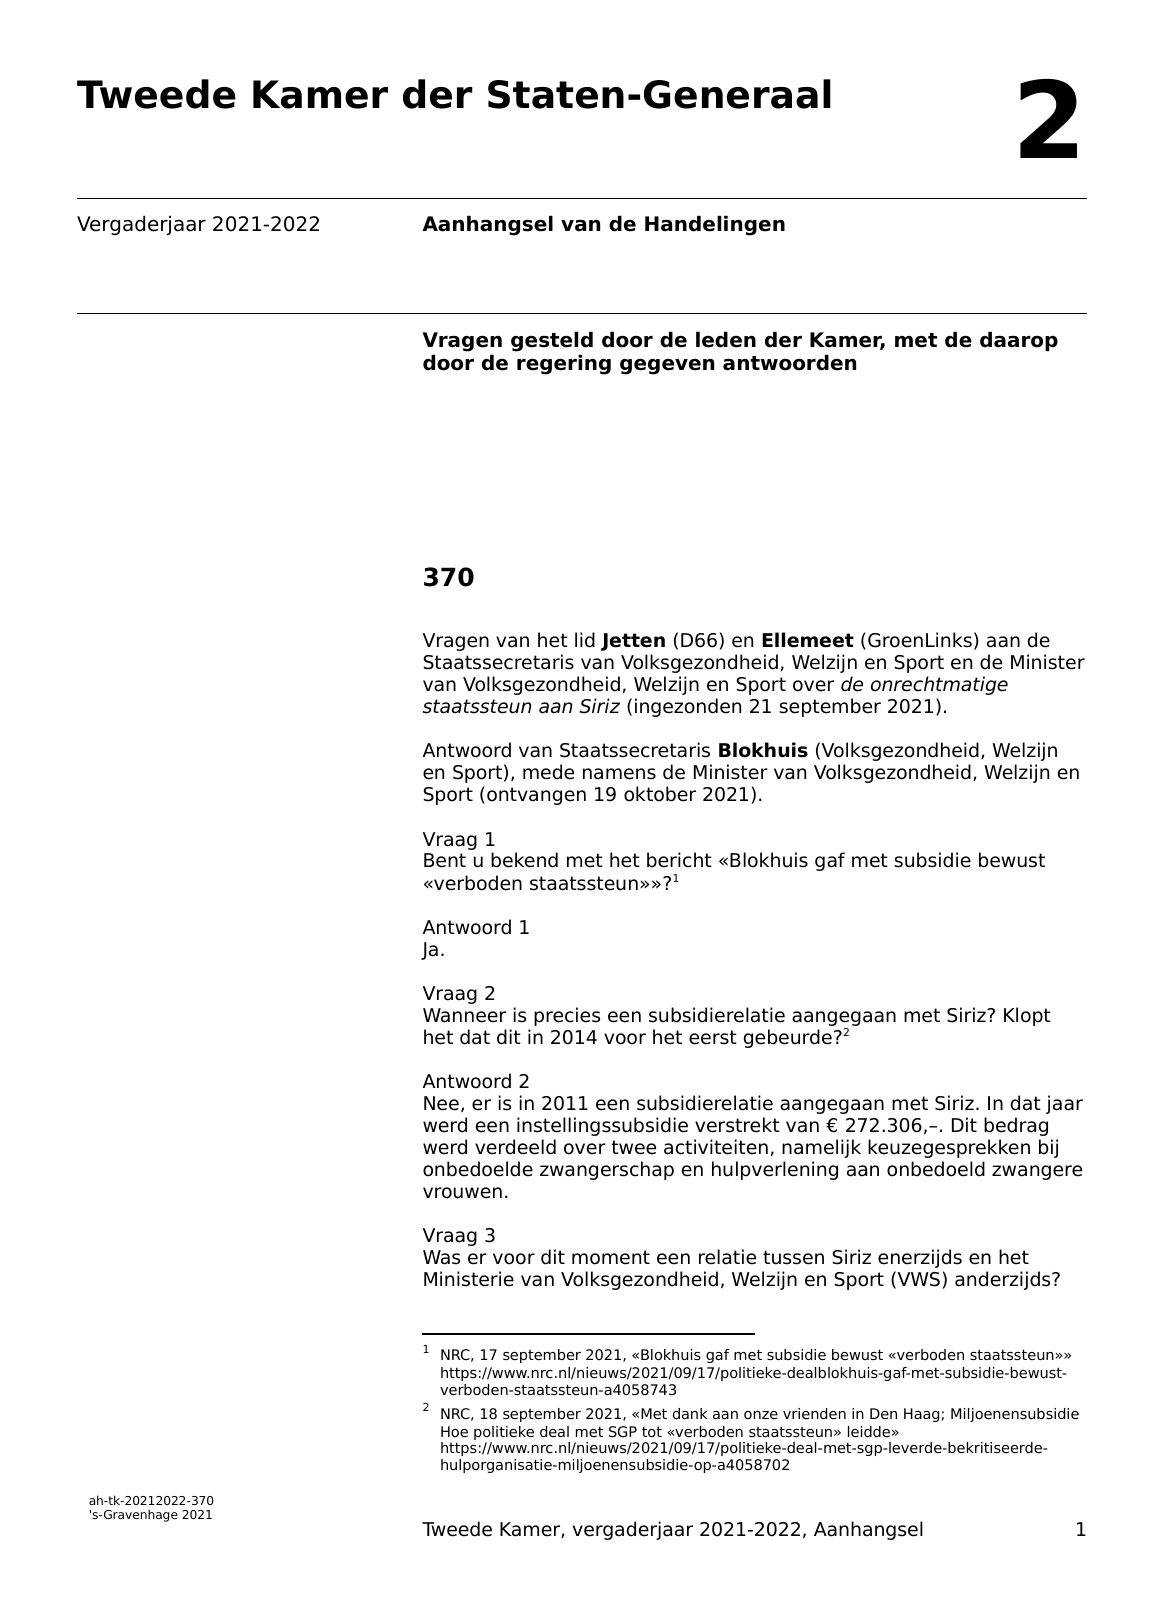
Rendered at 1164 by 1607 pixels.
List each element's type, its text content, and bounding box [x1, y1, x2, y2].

table_cell Vragen gesteld door de leden der Kamer, met de daarop door de regering gegeven antwoorden [422, 314, 1087, 375]
table_cell Aanhangsel van de Handelingen [422, 199, 1087, 313]
text Vraag 3 [422, 1225, 1087, 1247]
text Vraag 1 [422, 828, 1087, 850]
table_cell [77, 314, 422, 375]
text Antwoord van Staatssecretaris Blokhuis (Volksgezondheid, Welzijn en Sport), mede namens de Minister van Volksgezondheid, Welzijn en Sport (ontvangen 19 oktober 2021). [422, 740, 1087, 806]
text 's-Gravenhage 2021 [88, 1508, 323, 1522]
table_header 2 [886, 59, 1087, 198]
text Nee, er is in 2011 een subsidierelatie aangegaan met Siriz. In dat jaar werd een instellingssubsidie verstrekt van € 272.306,–. Dit bedrag werd verdeeld over twee activiteiten, namelijk keuzegesprekken bij onbedoelde zwangerschap en hulpverlening aan onbedoeld zwangere vrouwen. [422, 1093, 1087, 1203]
text Was er voor dit moment een relatie tussen Siriz enerzijds en het Ministerie van Volksgezondheid, Welzijn en Sport (VWS) anderzijds? [422, 1247, 1087, 1291]
text Bent u bekend met het bericht «Blokhuis gaf met subsidie bewust «verboden staatssteun»»? [422, 850, 1087, 894]
text Wanneer is precies een subsidierelatie aangegaan met Siriz? Klopt het dat dit in 2014 voor het eerst gebeurde? [422, 1005, 1087, 1049]
text Vragen van het lid Jetten (D66) en Ellemeet (GroenLinks) aan de Staatssecretaris van Volksgezondheid, Welzijn en Sport en de Minister van Volksgezondheid, Welzijn en Sport over de onrechtmatige staatssteun aan Siriz (ingezonden 21 september 2021). [422, 630, 1087, 718]
text Ja. [422, 938, 1087, 961]
text 370 [422, 563, 1087, 592]
table_cell Vergaderjaar 2021-2022 [77, 199, 422, 313]
text ah-tk-20212022-370 [88, 1494, 323, 1508]
text Antwoord 2 [422, 1071, 1087, 1093]
text Antwoord 1 [422, 917, 1087, 938]
text NRC, 17 september 2021, «Blokhuis gaf met subsidie bewust «verboden staatssteun»» https://www.nrc.nl/nieuws/2021/09/17/politieke-dealblokhuis-gaf-met-subsidie-bewust-verboden-staatssteun-a4058743 [422, 1343, 1087, 1399]
text Vraag 2 [422, 983, 1087, 1005]
table_header Tweede Kamer der Staten-Generaal [77, 59, 886, 198]
text NRC, 18 september 2021, «Met dank aan onze vrienden in Den Haag; Miljoenensubsidie Hoe politieke deal met SGP tot «verboden staatssteun» leidde» https://www.nrc.nl/nieuws/2021/09/17/politieke-deal-met-sgp-leverde-bekritiseerde-hulporganisatie-miljoenensubsidie-op-a4058702 [422, 1402, 1087, 1474]
